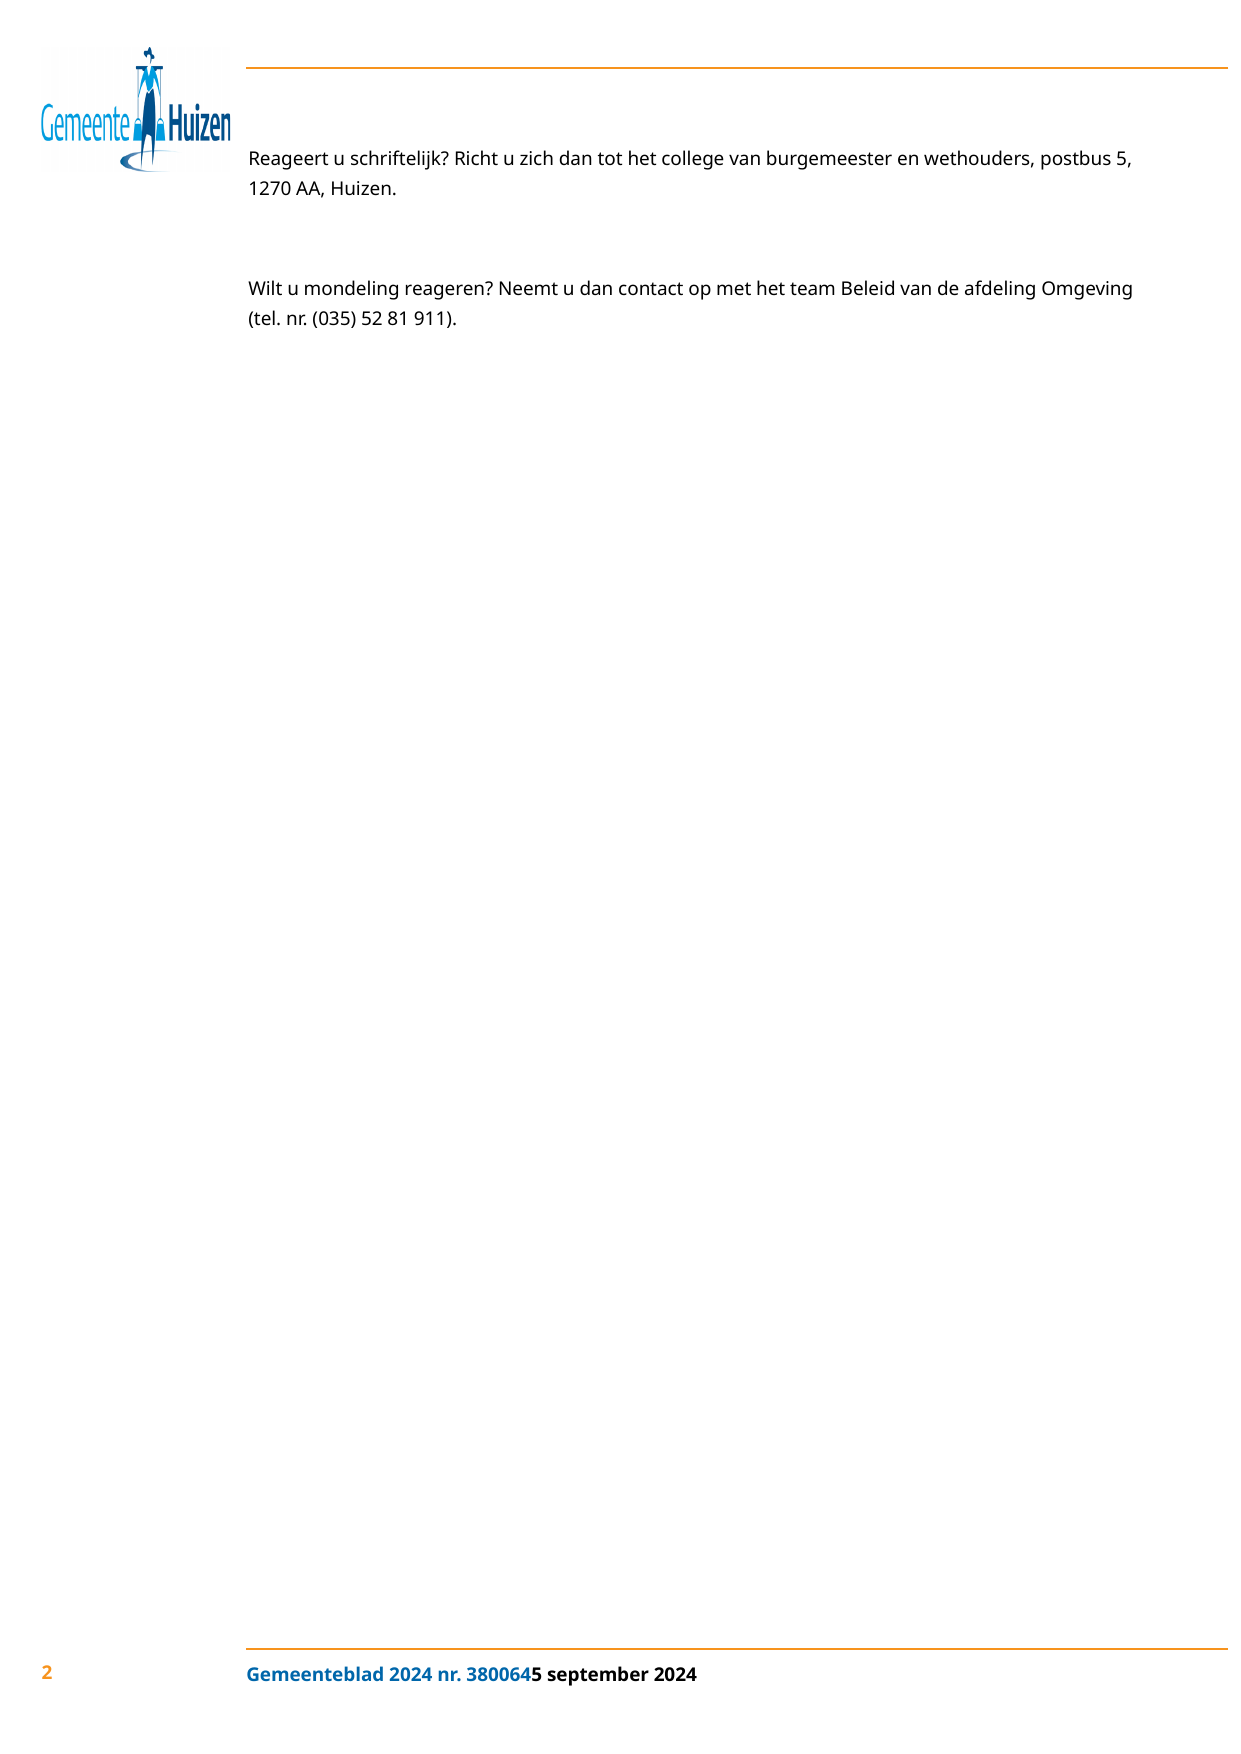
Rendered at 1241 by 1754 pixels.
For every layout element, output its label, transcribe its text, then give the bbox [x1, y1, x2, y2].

text Wilt u mondeling reageren? Neemt u dan contact op met het team Beleid van de afdeling Omgeving (tel. nr. (035) 52 81 911). [248, 276, 1152, 331]
picture [41, 47, 231, 172]
text Reageert u schriftelijk? Richt u zich dan tot het college van burgemeester en wethouders, postbus 5, 1270 AA, Huizen. [248, 145, 1152, 201]
